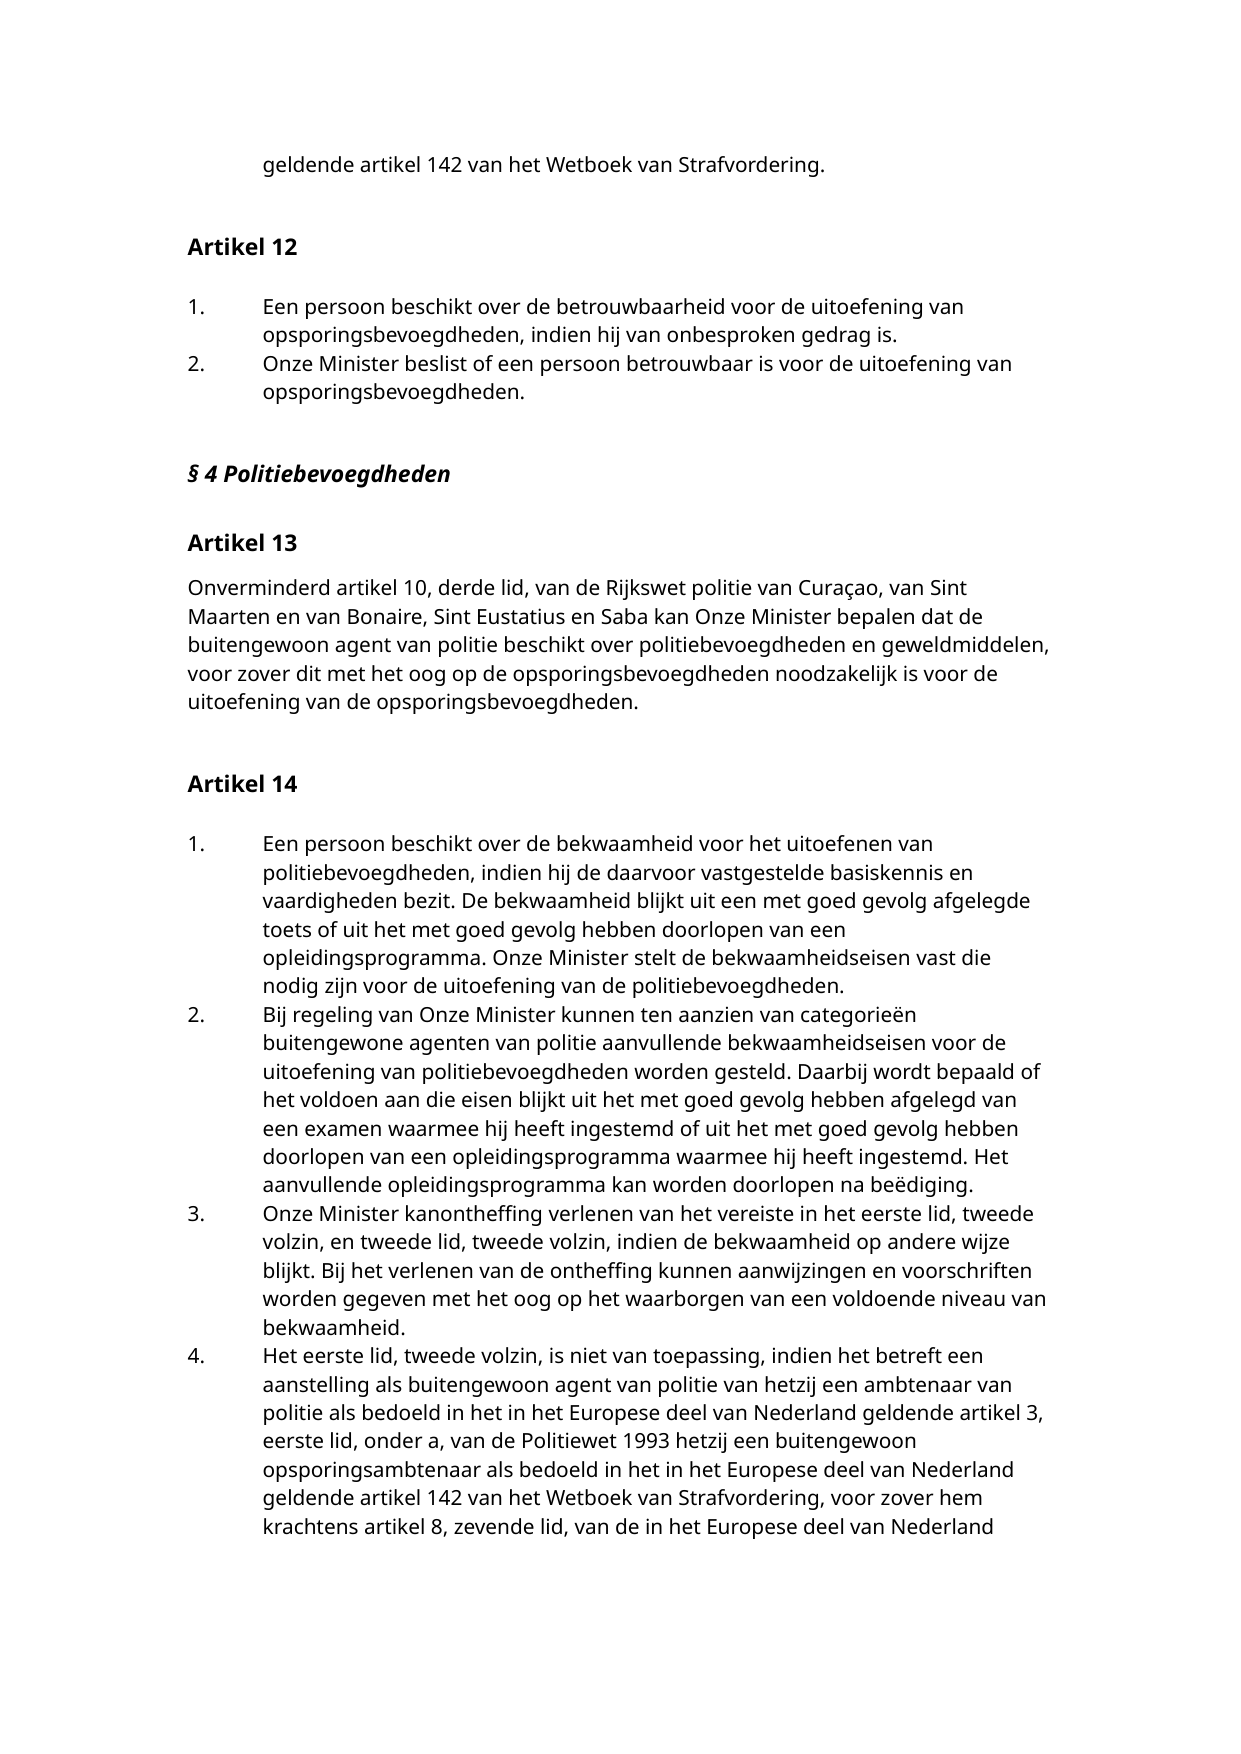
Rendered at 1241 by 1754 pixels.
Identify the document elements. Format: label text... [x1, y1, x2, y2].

list Het eerste lid, tweede volzin, is niet van toepassing, indien het betreft een aanstelling als buitengewoon agent van politie van hetzij een ambtenaar van politie als bedoeld in het in het Europese deel van Nederland geldende artikel 3, eerste lid, onder a, van de Politiewet 1993 hetzij een buitengewoon opsporingsambtenaar als bedoeld in het in het Europese deel van Nederland geldende artikel 142 van het Wetboek van Strafvordering, voor zover hem krachtens artikel 8, zevende lid, van de in het Europese deel van Nederland [187, 1341, 1053, 1540]
list Onze Minister beslist of een persoon betrouwbaar is voor de uitoefening van opsporingsbevoegdheden. [187, 349, 1053, 406]
list Onze Minister kanontheffing verlenen van het vereiste in het eerste lid, tweede volzin, en tweede lid, tweede volzin, indien de bekwaamheid op andere wijze blijkt. Bij het verlenen van de ontheffing kunnen aanwijzingen en voorschriften worden gegeven met het oog op het waarborgen van een voldoende niveau van bekwaamheid. [187, 1199, 1053, 1341]
subtitle Artikel 12 [187, 231, 1053, 262]
text Onverminderd artikel 10, derde lid, van de Rijkswet politie van Curaçao, van Sint Maarten en van Bonaire, Sint Eustatius en Saba kan Onze Minister bepalen dat de buitengewoon agent van politie beschikt over politiebevoegdheden en geweldmiddelen, voor zover dit met het oog op de opsporingsbevoegdheden noodzakelijk is voor de uitoefening van de opsporingsbevoegdheden. [187, 573, 1053, 716]
list Een persoon beschikt over de betrouwbaarheid voor de uitoefening van opsporingsbevoegdheden, indien hij van onbesproken gedrag is. [187, 292, 1053, 349]
list geldende artikel 142 van het Wetboek van Strafvordering. [187, 150, 1053, 178]
subtitle § 4 Politiebevoegdheden [187, 458, 1053, 490]
subtitle Artikel 13 [187, 527, 1053, 558]
list Een persoon beschikt over de bekwaamheid voor het uitoefenen van politiebevoegdheden, indien hij de daarvoor vastgestelde basiskennis en vaardigheden bezit. De bekwaamheid blijkt uit een met goed gevolg afgelegde toets of uit het met goed gevolg hebben doorlopen van een opleidingsprogramma. Onze Minister stelt de bekwaamheidseisen vast die nodig zijn voor de uitoefening van de politiebevoegdheden. [187, 829, 1053, 1000]
list Bij regeling van Onze Minister kunnen ten aanzien van categorieën buitengewone agenten van politie aanvullende bekwaamheidseisen voor de uitoefening van politiebevoegdheden worden gesteld. Daarbij wordt bepaald of het voldoen aan die eisen blijkt uit het met goed gevolg hebben afgelegd van een examen waarmee hij heeft ingestemd of uit het met goed gevolg hebben doorlopen van een opleidingsprogramma waarmee hij heeft ingestemd. Het aanvullende opleidingsprogramma kan worden doorlopen na beëdiging. [187, 1000, 1053, 1199]
subtitle Artikel 14 [187, 768, 1053, 799]
